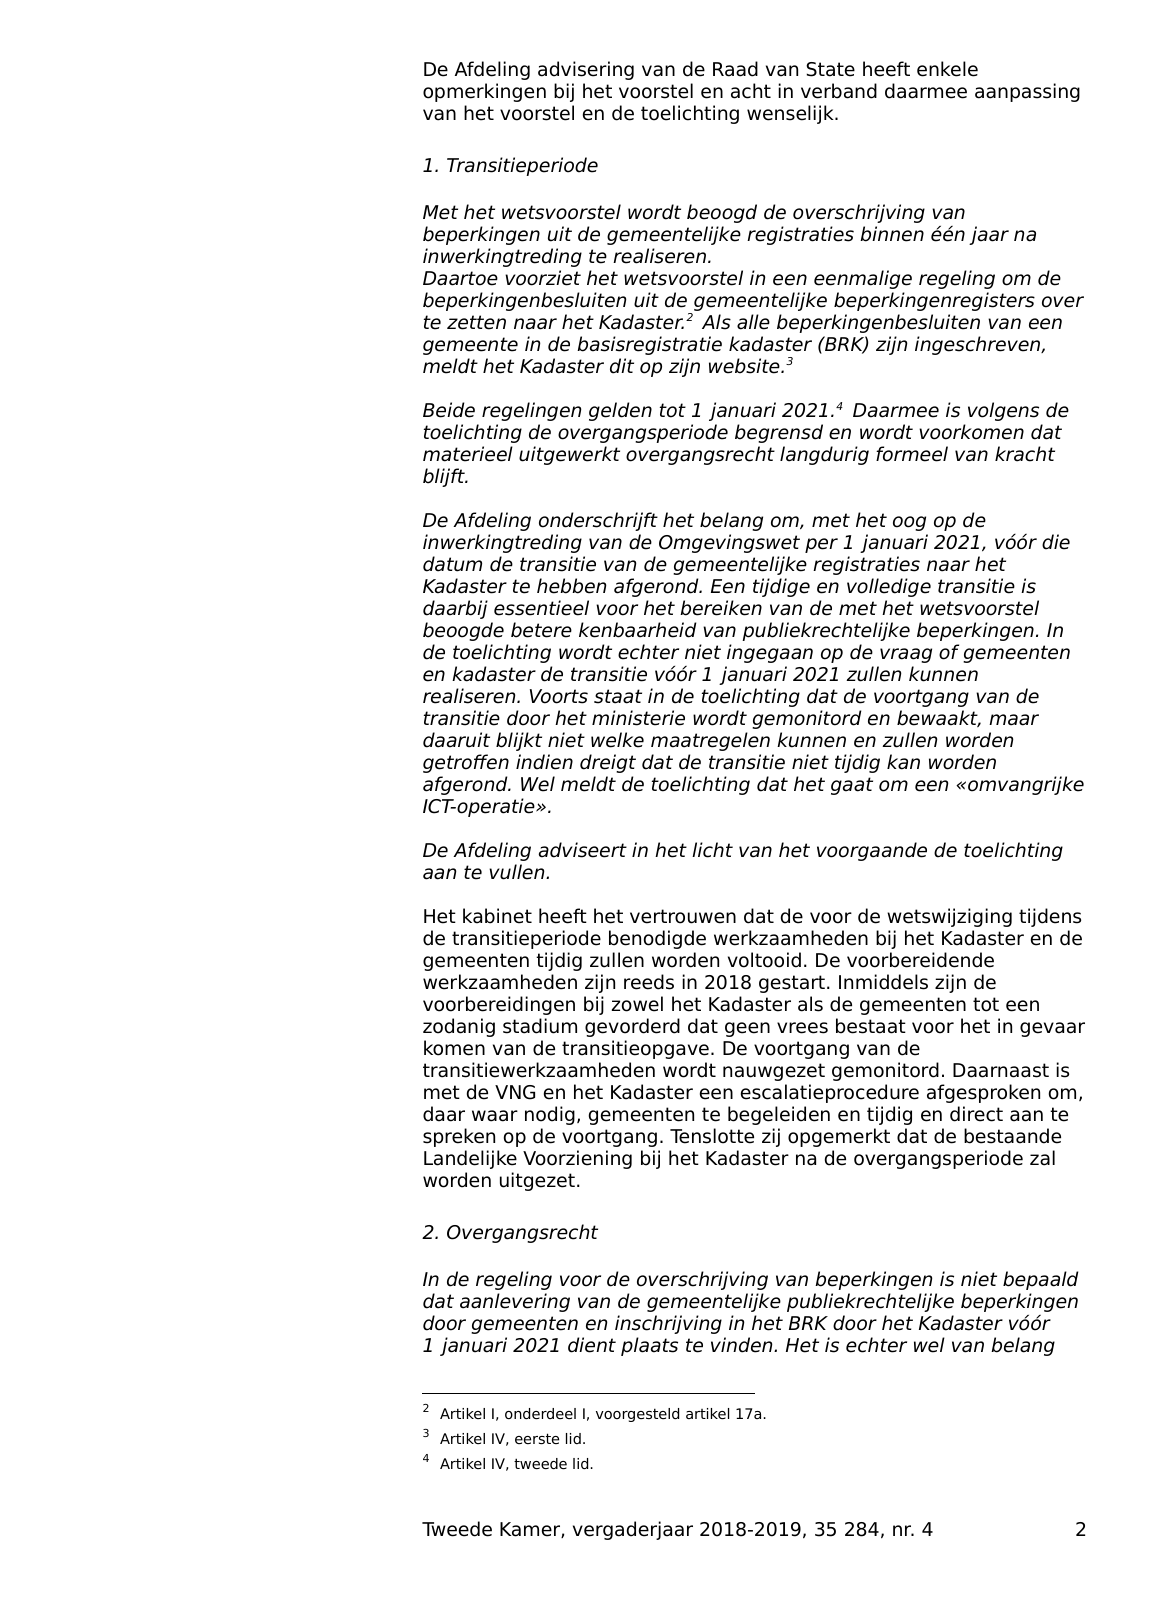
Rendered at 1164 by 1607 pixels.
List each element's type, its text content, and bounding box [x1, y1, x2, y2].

subtitle 2. Overgangsrecht [422, 1222, 1087, 1244]
text Met het wetsvoorstel wordt beoogd de overschrijving van beperkingen uit de gemeentelijke registraties binnen één jaar na inwerkingtreding te realiseren. [422, 202, 1087, 268]
text Daartoe voorziet het wetsvoorstel in een eenmalige regeling om de beperkingenbesluiten uit de gemeentelijke beperkingenregisters over te zetten naar het Kadaster. Als alle beperkingenbesluiten van een gemeente in de basisregistratie kadaster (BRK) zijn ingeschreven, meldt het Kadaster dit op zijn website. [422, 268, 1087, 378]
text Het kabinet heeft het vertrouwen dat de voor de wetswijziging tijdens de transitieperiode benodigde werkzaamheden bij het Kadaster en de gemeenten tijdig zullen worden voltooid. De voorbereidende werkzaamheden zijn reeds in 2018 gestart. Inmiddels zijn de voorbereidingen bij zowel het Kadaster als de gemeenten tot een zodanig stadium gevorderd dat geen vrees bestaat voor het in gevaar komen van de transitieopgave. De voortgang van de transitiewerkzaamheden wordt nauwgezet gemonitord. Daarnaast is met de VNG en het Kadaster een escalatieprocedure afgesproken om, daar waar nodig, gemeenten te begeleiden en tijdig en direct aan te spreken op de voortgang. Tenslotte zij opgemerkt dat de bestaande Landelijke Voorziening bij het Kadaster na de overgangsperiode zal worden uitgezet. [422, 906, 1087, 1192]
text De Afdeling onderschrijft het belang om, met het oog op de inwerkingtreding van de Omgevingswet per 1 januari 2021, vóór die datum de transitie van de gemeentelijke registraties naar het Kadaster te hebben afgerond. Een tijdige en volledige transitie is daarbij essentieel voor het bereiken van de met het wetsvoorstel beoogde betere kenbaarheid van publiekrechtelijke beperkingen. In de toelichting wordt echter niet ingegaan op de vraag of gemeenten en kadaster de transitie vóór 1 januari 2021 zullen kunnen realiseren. Voorts staat in de toelichting dat de voortgang van de transitie door het ministerie wordt gemonitord en bewaakt, maar daaruit blijkt niet welke maatregelen kunnen en zullen worden getroffen indien dreigt dat de transitie niet tijdig kan worden afgerond. Wel meldt de toelichting dat het gaat om een «omvangrijke ICT-operatie». [422, 510, 1087, 818]
text Beide regelingen gelden tot 1 januari 2021. Daarmee is volgens de toelichting de overgangsperiode begrensd en wordt voorkomen dat materieel uitgewerkt overgangsrecht langdurig formeel van kracht blijft. [422, 400, 1087, 488]
text In de regeling voor de overschrijving van beperkingen is niet bepaald dat aanlevering van de gemeentelijke publiekrechtelijke beperkingen door gemeenten en inschrijving in het BRK door het Kadaster vóór 1 januari 2021 dient plaats te vinden. Het is echter wel van belang [422, 1269, 1087, 1357]
text Artikel I, onderdeel I, voorgesteld artikel 17a. [422, 1402, 1087, 1424]
text De Afdeling advisering van de Raad van State heeft enkele opmerkingen bij het voorstel en acht in verband daarmee aanpassing van het voorstel en de toelichting wenselijk. [422, 59, 1087, 125]
subtitle 1. Transitieperiode [422, 155, 1087, 177]
text Artikel IV, eerste lid. [422, 1427, 1087, 1449]
text Artikel IV, tweede lid. [422, 1452, 1087, 1474]
text De Afdeling adviseert in het licht van het voorgaande de toelichting aan te vullen. [422, 840, 1087, 884]
